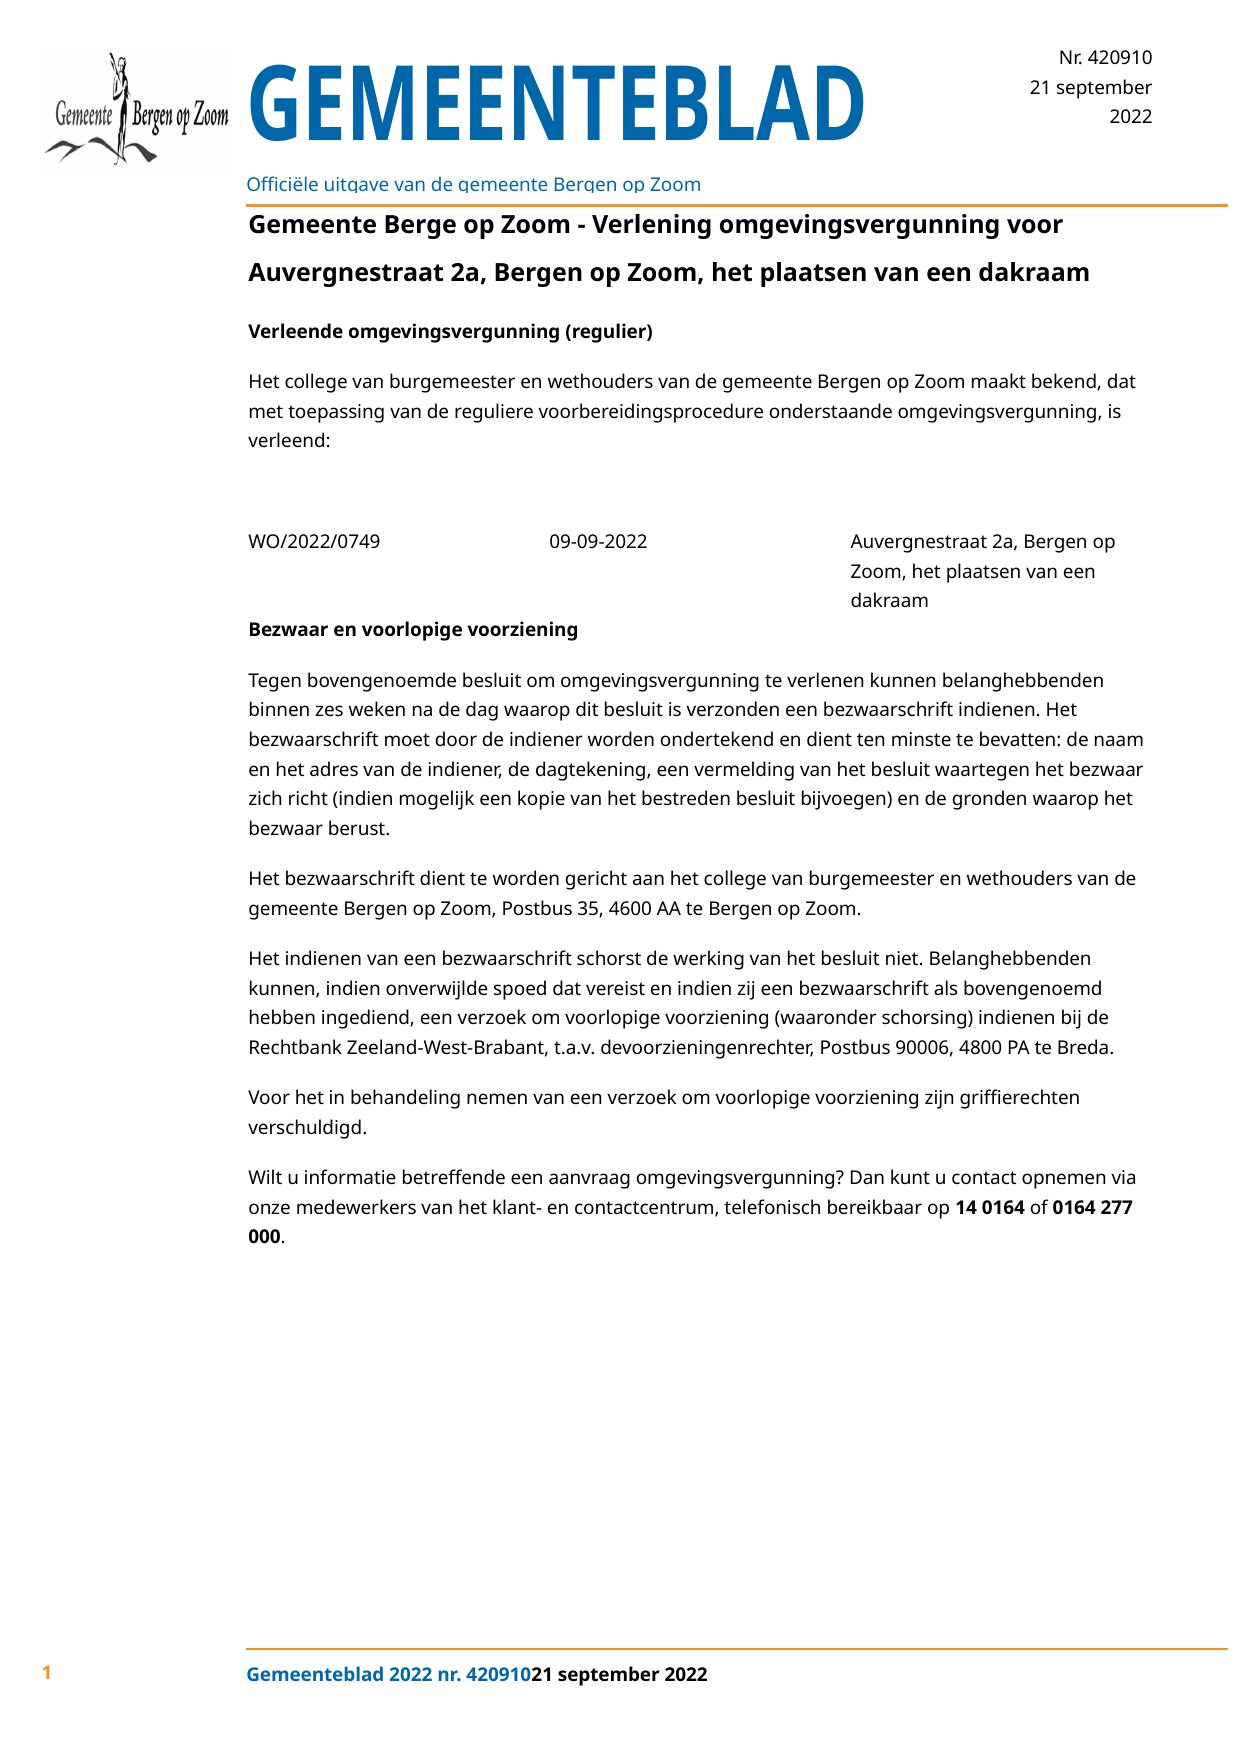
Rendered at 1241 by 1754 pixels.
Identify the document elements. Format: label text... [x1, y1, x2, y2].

text Wilt u informatie betreffende een aanvraag omgevingsvergunning? Dan kunt u contact opnemen via onze medewerkers van het klant- en contactcentrum, telefonisch bereikbaar op 14 0164 of 0164 277 000. [248, 1164, 1152, 1249]
text Het bezwaarschrift dient te worden gericht aan het college van burgemeester en wethouders van de gemeente Bergen op Zoom, Postbus 35, 4600 AA te Bergen op Zoom. [248, 865, 1152, 921]
picture [41, 47, 231, 172]
table_header WO/2022/0749 [248, 529, 549, 613]
table_header Auvergnestraat 2a, Bergen op Zoom, het plaatsen van een dakraam [850, 529, 1152, 613]
text Gemeente Berge op Zoom - Verlening omgevingsvergunning voor Auvergnestraat 2a, Bergen op Zoom, het plaatsen van een dakraam [248, 207, 1152, 288]
text Het indienen van een bezwaarschrift schorst de werking van het besluit niet. Belanghebbenden kunnen, indien onverwijlde spoed dat vereist en indien zij een bezwaarschrift als bovengenoemd hebben ingediend, een verzoek om voorlopige voorziening (waaronder schorsing) indienen bij de Rechtbank Zeeland-West-Brabant, t.a.v. devoorzieningenrechter, Postbus 90006, 4800 PA te Breda. [248, 945, 1152, 1060]
text Bezwaar en voorlopige voorziening [248, 617, 1152, 642]
text Voor het in behandeling nemen van een verzoek om voorlopige voorziening zijn griffierechten verschuldigd. [248, 1084, 1152, 1140]
text Het college van burgemeester en wethouders van de gemeente Bergen op Zoom maakt bekend, dat met toepassing van de reguliere voorbereidingsprocedure onderstaande omgevingsvergunning, is verleend: [248, 368, 1152, 453]
table_header 09-09-2022 [549, 529, 850, 613]
text Tegen bovengenoemde besluit om omgevingsvergunning te verlenen kunnen belanghebbenden binnen zes weken na de dag waarop dit besluit is verzonden een bezwaarschrift indienen. Het bezwaarschrift moet door de indiener worden ondertekend en dient ten minste te bevatten: de naam en het adres van de indiener, de dagtekening, een vermelding van het besluit waartegen het bezwaar zich richt (indien mogelijk een kopie van het bestreden besluit bijvoegen) en de gronden waarop het bezwaar berust. [248, 667, 1152, 841]
text Verleende omgevingsvergunning (regulier) [248, 318, 1152, 344]
